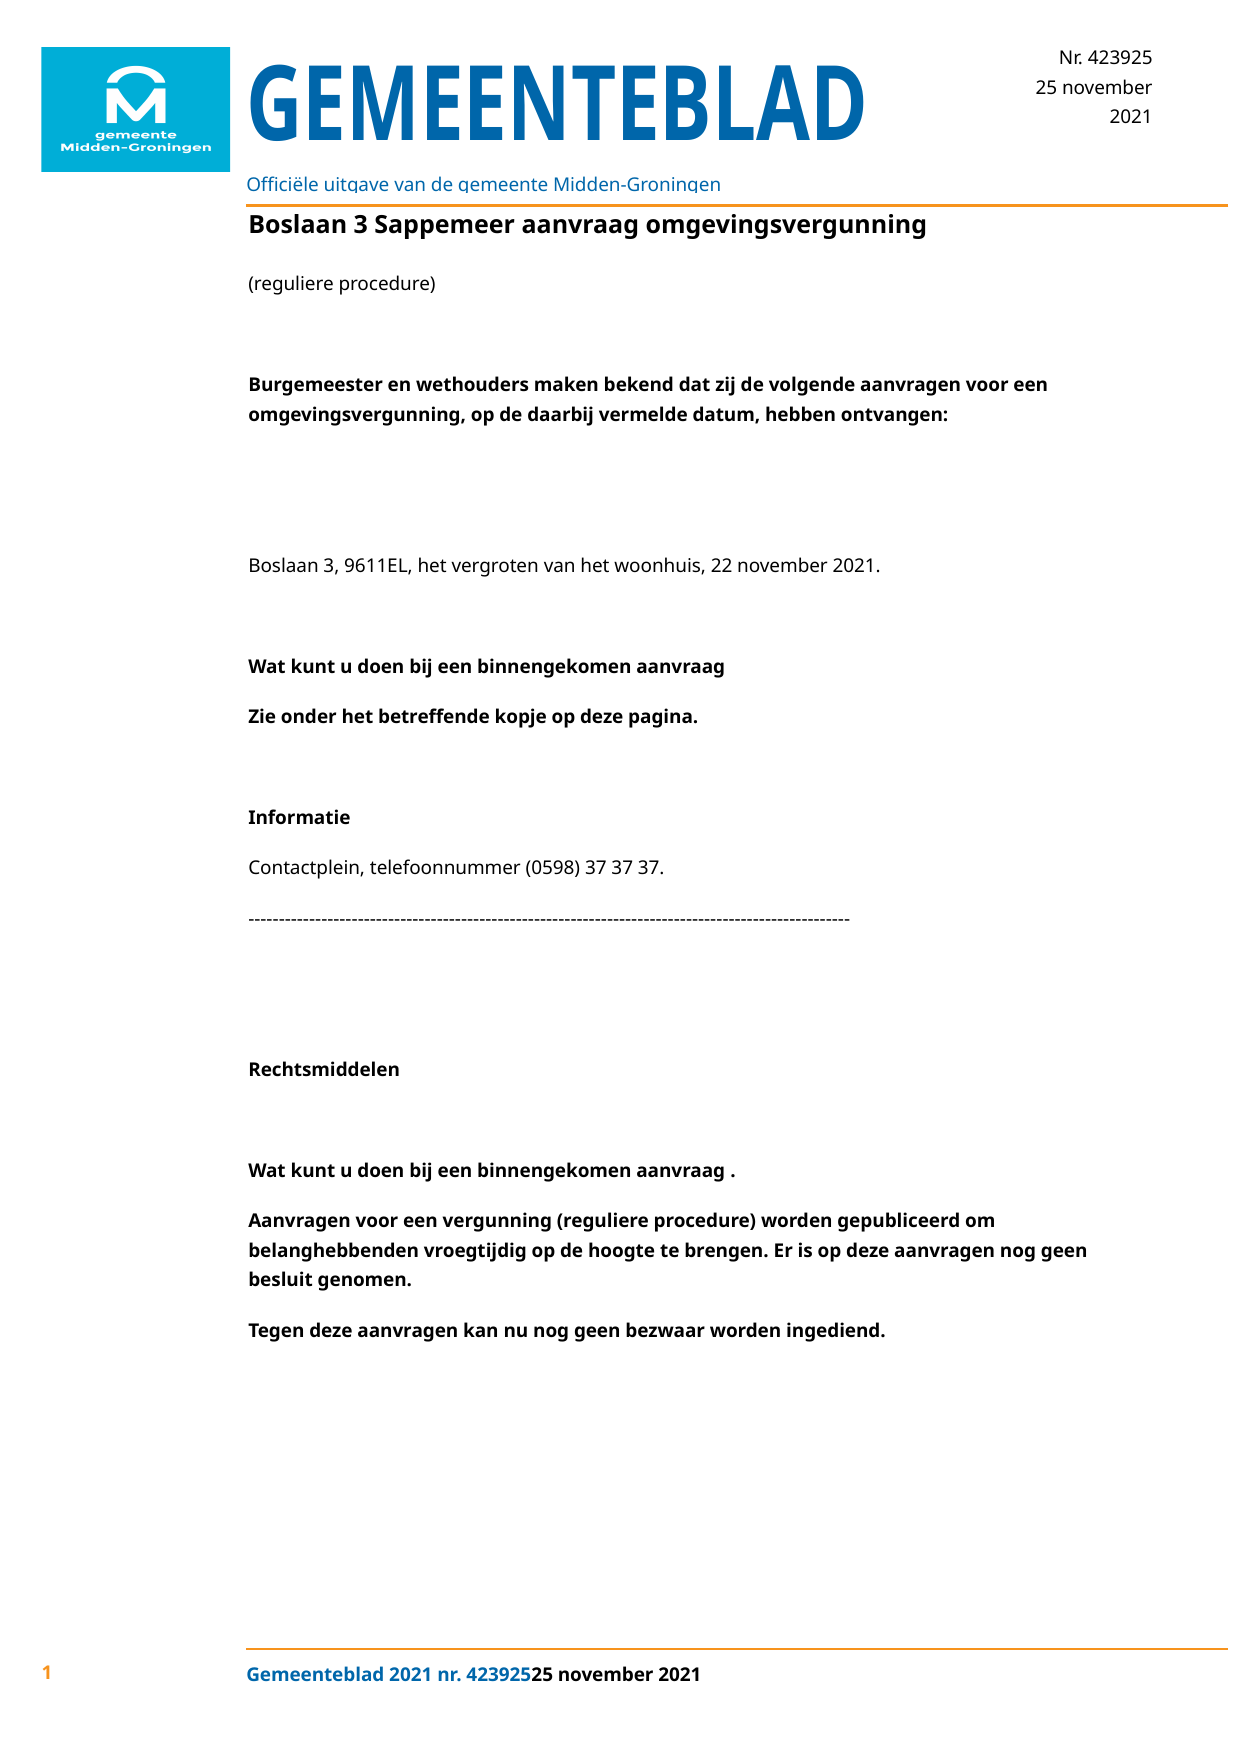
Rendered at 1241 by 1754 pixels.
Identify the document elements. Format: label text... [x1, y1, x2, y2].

text Informatie [248, 804, 1152, 830]
text Burgemeester en wethouders maken bekend dat zij de volgende aanvragen voor een omgevingsvergunning, op de daarbij vermelde datum, hebben ontvangen: [248, 371, 1152, 426]
text Aanvragen voor een vergunning (reguliere procedure) worden gepubliceerd om belanghebbenden vroegtijdig op de hoogte te brengen. Er is op deze aanvragen nog geen besluit genomen. [248, 1207, 1152, 1292]
text Contactplein, telefoonnummer (0598) 37 37 37. [248, 854, 1152, 880]
text Tegen deze aanvragen kan nu nog geen bezwaar worden ingediend. [248, 1317, 1152, 1343]
picture [107, 89, 165, 122]
picture [184, 146, 190, 153]
text Zie onder het betreffende kopje op deze pagina. [248, 703, 1152, 729]
text Wat kunt u doen bij een binnengekomen aanvraag [248, 653, 1152, 678]
picture [108, 66, 164, 82]
text Boslaan 3 Sappemeer aanvraag omgevingsvergunning [248, 207, 1152, 241]
text (reguliere procedure) [248, 270, 1152, 296]
text Wat kunt u doen bij een binnengekomen aanvraag . [248, 1157, 1152, 1183]
text Boslaan 3, 9611EL, het vergroten van het woonhuis, 22 november 2021. [248, 552, 1152, 578]
text Rechtsmiddelen [248, 1056, 1152, 1082]
text --------------------------------------------------------------------------------------------------- [248, 905, 1152, 931]
